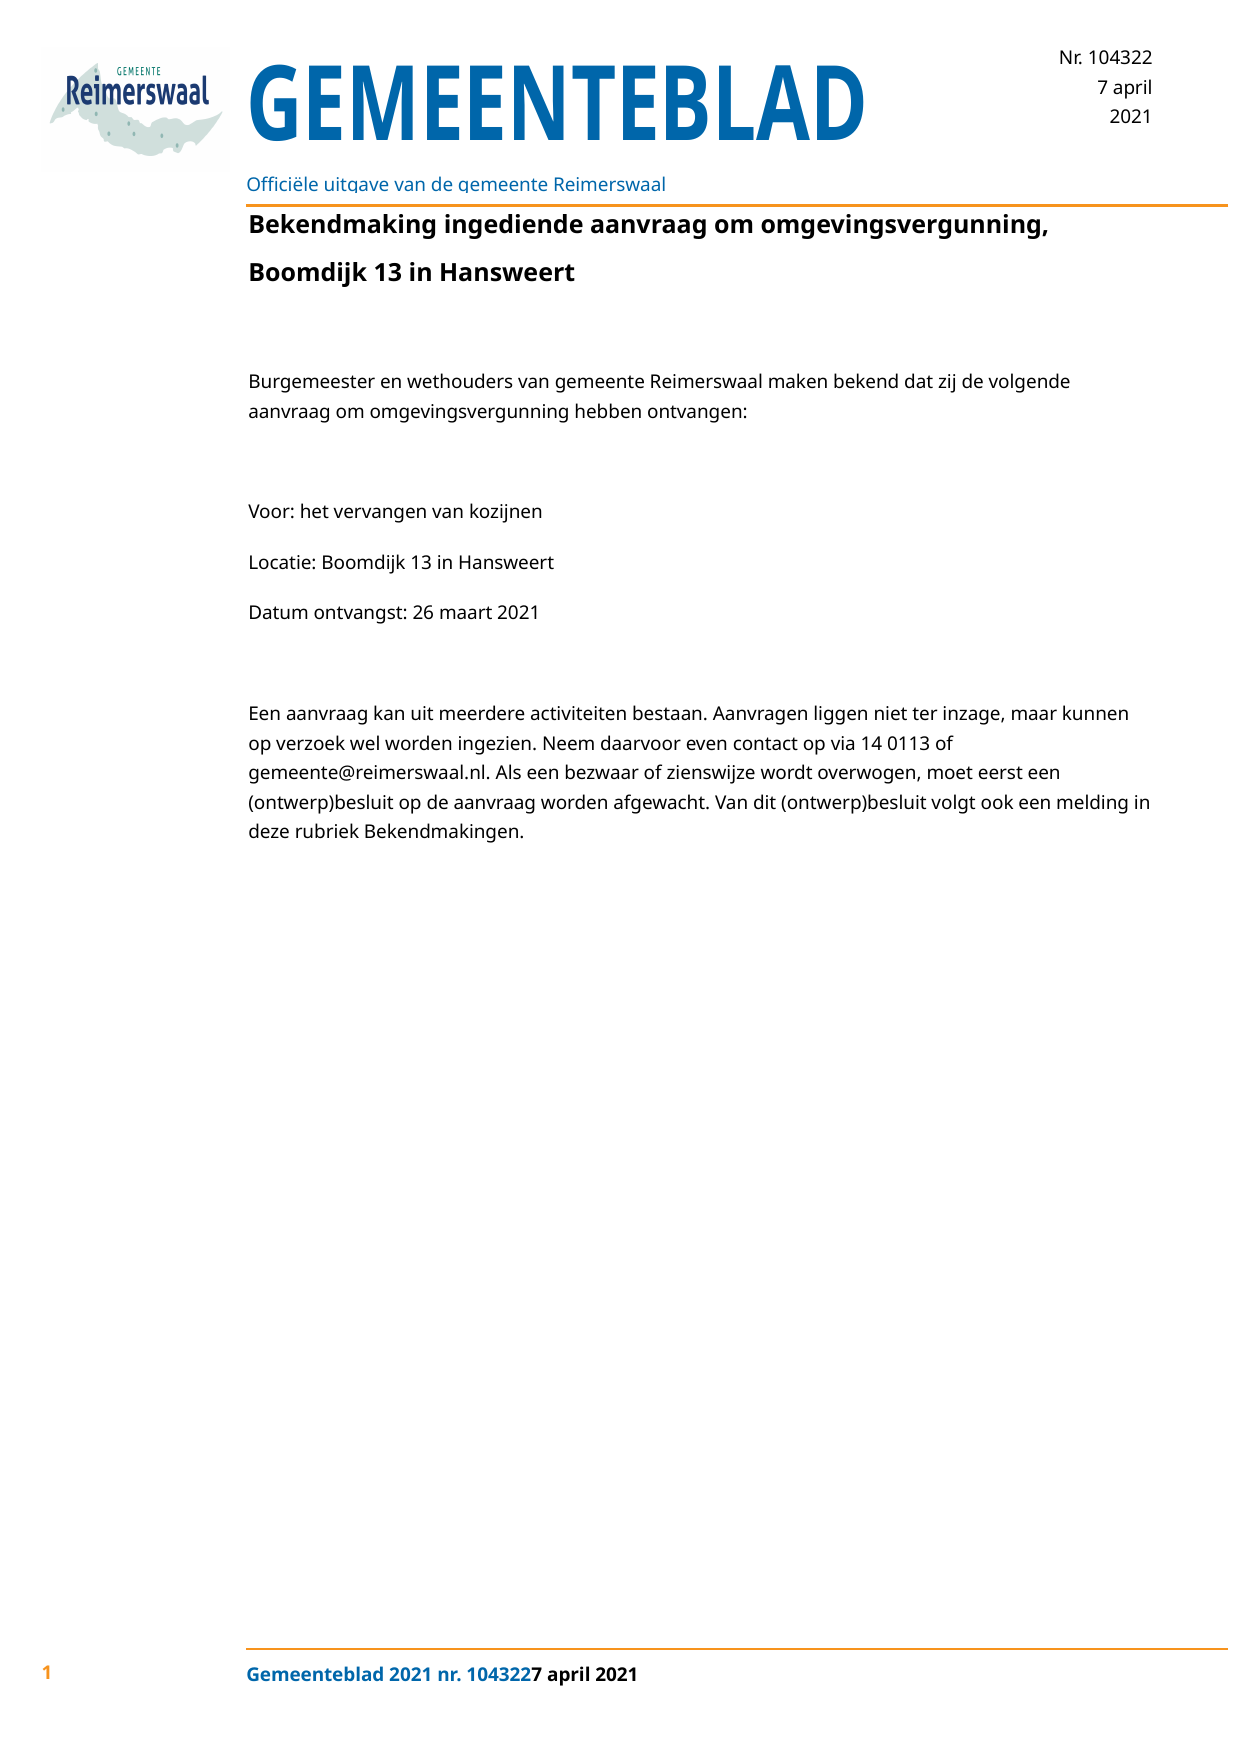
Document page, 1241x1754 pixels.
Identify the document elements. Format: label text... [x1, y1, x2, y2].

text Bekendmaking ingediende aanvraag om omgevingsvergunning, Boomdijk 13 in Hansweert [248, 207, 1152, 288]
text Locatie: Boomdijk 13 in Hansweert [248, 549, 1152, 575]
text Een aanvraag kan uit meerdere activiteiten bestaan. Aanvragen liggen niet ter inzage, maar kunnen op verzoek wel worden ingezien. Neem daarvoor even contact op via 14 0113 of gemeente@reimerswaal.nl. Als een bezwaar of zienswijze wordt overwogen, moet eerst een (ontwerp)besluit op de aanvraag worden afgewacht. Van dit (ontwerp)besluit volgt ook een melding in deze rubriek Bekendmakingen. [248, 700, 1152, 844]
text Voor: het vervangen van kozijnen [248, 499, 1152, 524]
text Burgemeester en wethouders van gemeente Reimerswaal maken bekend dat zij de volgende aanvraag om omgevingsvergunning hebben ontvangen: [248, 368, 1152, 424]
text Datum ontvangst: 26 maart 2021 [248, 599, 1152, 625]
picture [41, 47, 231, 172]
